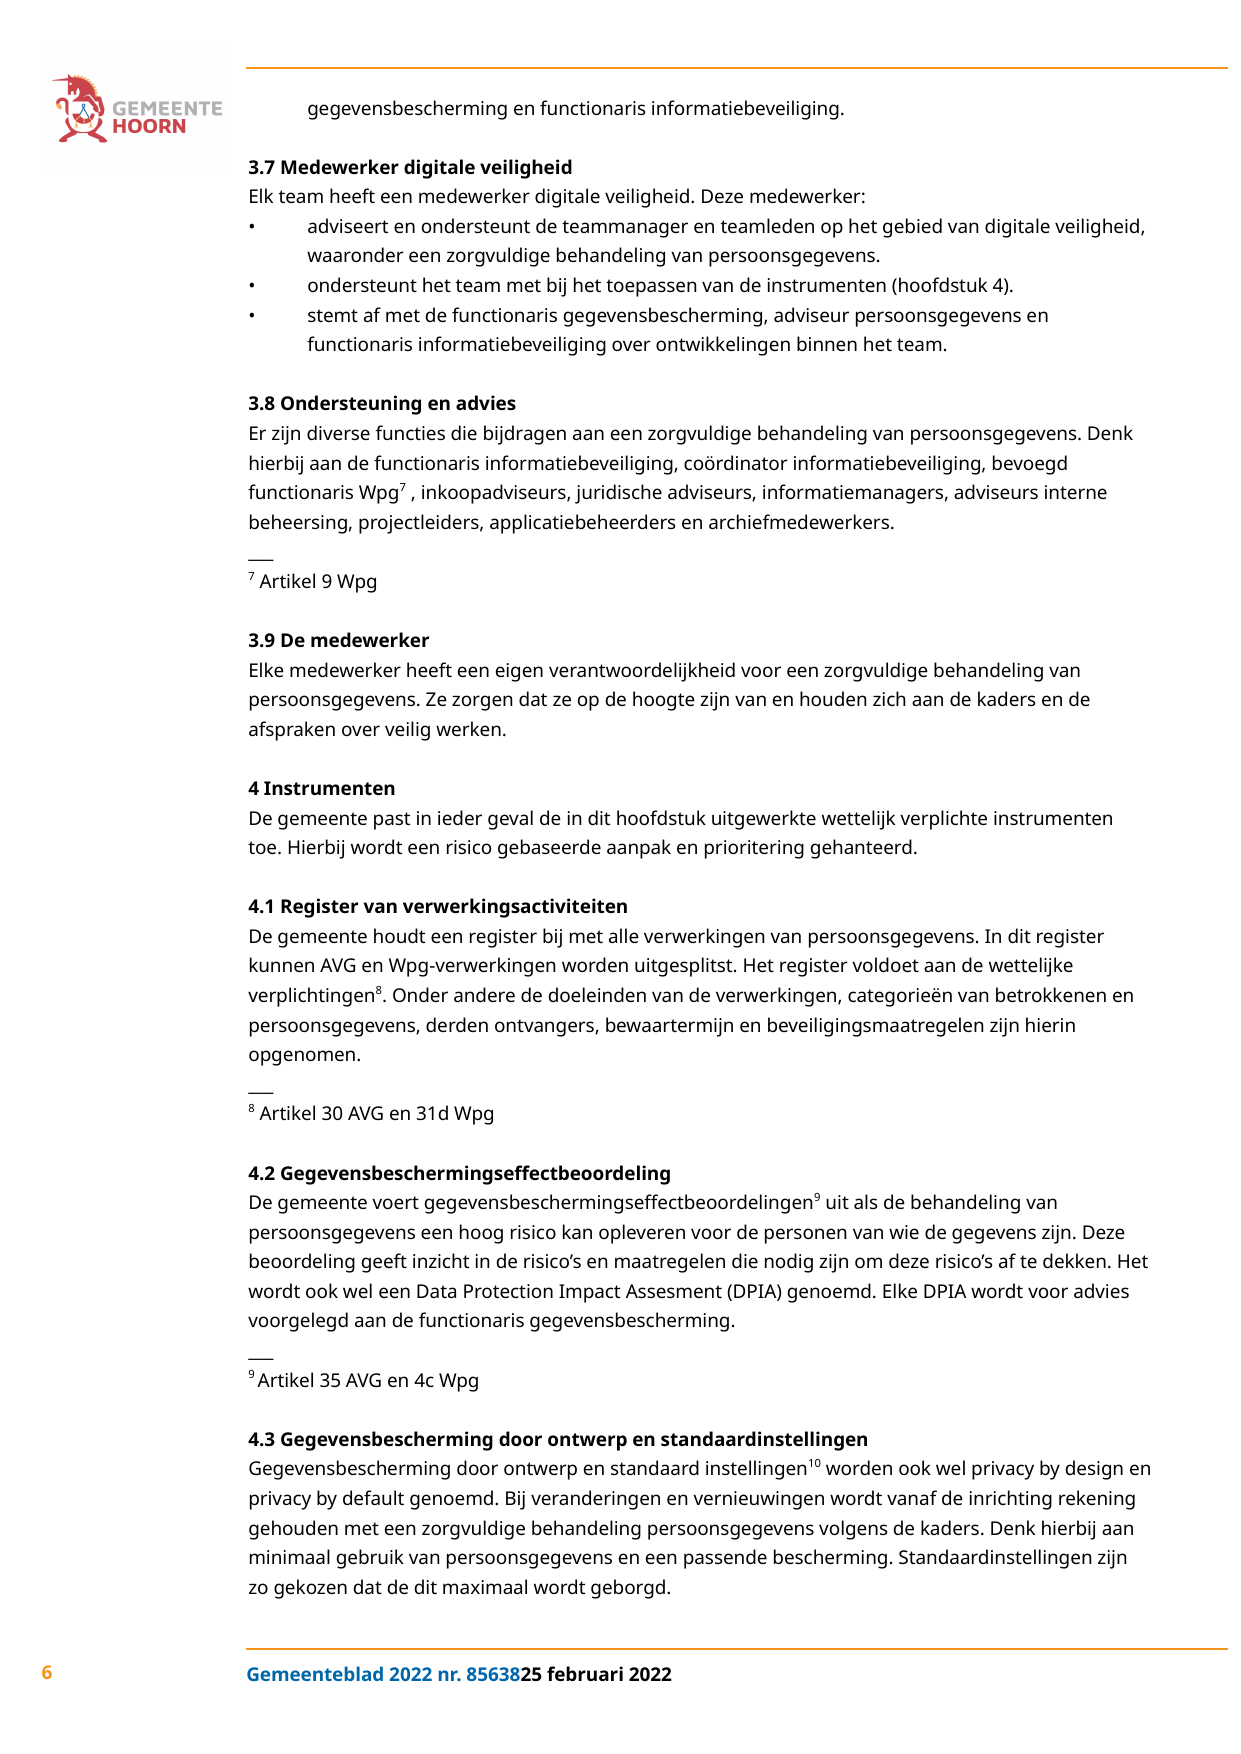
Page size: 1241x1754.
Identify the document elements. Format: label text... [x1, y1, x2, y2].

text 4 Instrumenten [248, 775, 1152, 801]
text 9 Artikel 35 AVG en 4c Wpg [248, 1367, 1152, 1393]
text Elk team heeft een medewerker digitale veiligheid. Deze medewerker: [248, 183, 1152, 209]
text De gemeente houdt een register bij met alle verwerkingen van persoonsgegevens. In dit register kunnen AVG en Wpg-verwerkingen worden uitgesplitst. Het register voldoet aan de wettelijke verplichtingen8. Onder andere de doeleinden van de verwerkingen, categorieën van betrokkenen en persoonsgegevens, derden ontvangers, bewaartermijn en beveiligingsmaatregelen zijn hierin opgenomen. [248, 923, 1152, 1067]
text Er zijn diverse functies die bijdragen aan een zorgvuldige behandeling van persoonsgegevens. Denk hierbij aan de functionaris informatiebeveiliging, coördinator informatiebeveiliging, bevoegd functionaris Wpg7 , inkoopadviseurs, juridische adviseurs, informatiemanagers, adviseurs interne beheersing, projectleiders, applicatiebeheerders en archiefmedewerkers. [248, 420, 1152, 535]
text ___ [248, 538, 1152, 564]
text 7 Artikel 9 Wpg [248, 568, 1152, 594]
text Gegevensbescherming door ontwerp en standaard instellingen10 worden ook wel privacy by design en privacy by default genoemd. Bij veranderingen en vernieuwingen wordt vanaf de inrichting rekening gehouden met een zorgvuldige behandeling persoonsgegevens volgens de kaders. Denk hierbij aan minimaal gebruik van persoonsgegevens en een passende bescherming. Standaardinstellingen zijn zo gekozen dat de dit maximaal wordt geborgd. [248, 1456, 1152, 1600]
text ___ [248, 1337, 1152, 1363]
text De gemeente voert gegevensbeschermingseffectbeoordelingen9 uit als de behandeling van persoonsgegevens een hoog risico kan opleveren voor de personen van wie de gegevens zijn. Deze beoordeling geeft inzicht in de risico’s en maatregelen die nodig zijn om deze risico’s af te dekken. Het wordt ook wel een Data Protection Impact Assesment (DPIA) genoemd. Elke DPIA wordt voor advies voorgelegd aan de functionaris gegevensbescherming. [248, 1189, 1152, 1333]
list ondersteunt het team met bij het toepassen van de instrumenten (hoofdstuk 4). [248, 272, 1152, 298]
list stemt af met de functionaris gegevensbescherming, adviseur persoonsgegevens en functionaris informatiebeveiliging over ontwikkelingen binnen het team. [248, 302, 1152, 357]
text 3.7 Medewerker digitale veiligheid [248, 154, 1152, 180]
text Elke medewerker heeft een eigen verantwoordelijkheid voor een zorgvuldige behandeling van persoonsgegevens. Ze zorgen dat ze op de hoogte zijn van en houden zich aan de kaders en de afspraken over veilig werken. [248, 657, 1152, 742]
text 3.9 De medewerker [248, 627, 1152, 653]
list adviseert en ondersteunt de teammanager en teamleden op het gebied van digitale veiligheid, waaronder een zorgvuldige behandeling van persoonsgegevens. [248, 213, 1152, 268]
picture [41, 47, 231, 172]
text De gemeente past in ieder geval de in dit hoofdstuk uitgewerkte wettelijk verplichte instrumenten toe. Hierbij wordt een risico gebaseerde aanpak en prioritering gehanteerd. [248, 805, 1152, 860]
text 4.2 Gegevensbeschermingseffectbeoordeling [248, 1160, 1152, 1186]
text ___ [248, 1071, 1152, 1097]
text 4.1 Register van verwerkingsactiviteiten [248, 893, 1152, 919]
list gegevensbescherming en functionaris informatiebeveiliging. [248, 95, 1152, 121]
text 8 Artikel 30 AVG en 31d Wpg [248, 1101, 1152, 1126]
text 3.8 Ondersteuning en advies [248, 391, 1152, 416]
text 4.3 Gegevensbescherming door ontwerp en standaardinstellingen [248, 1426, 1152, 1452]
